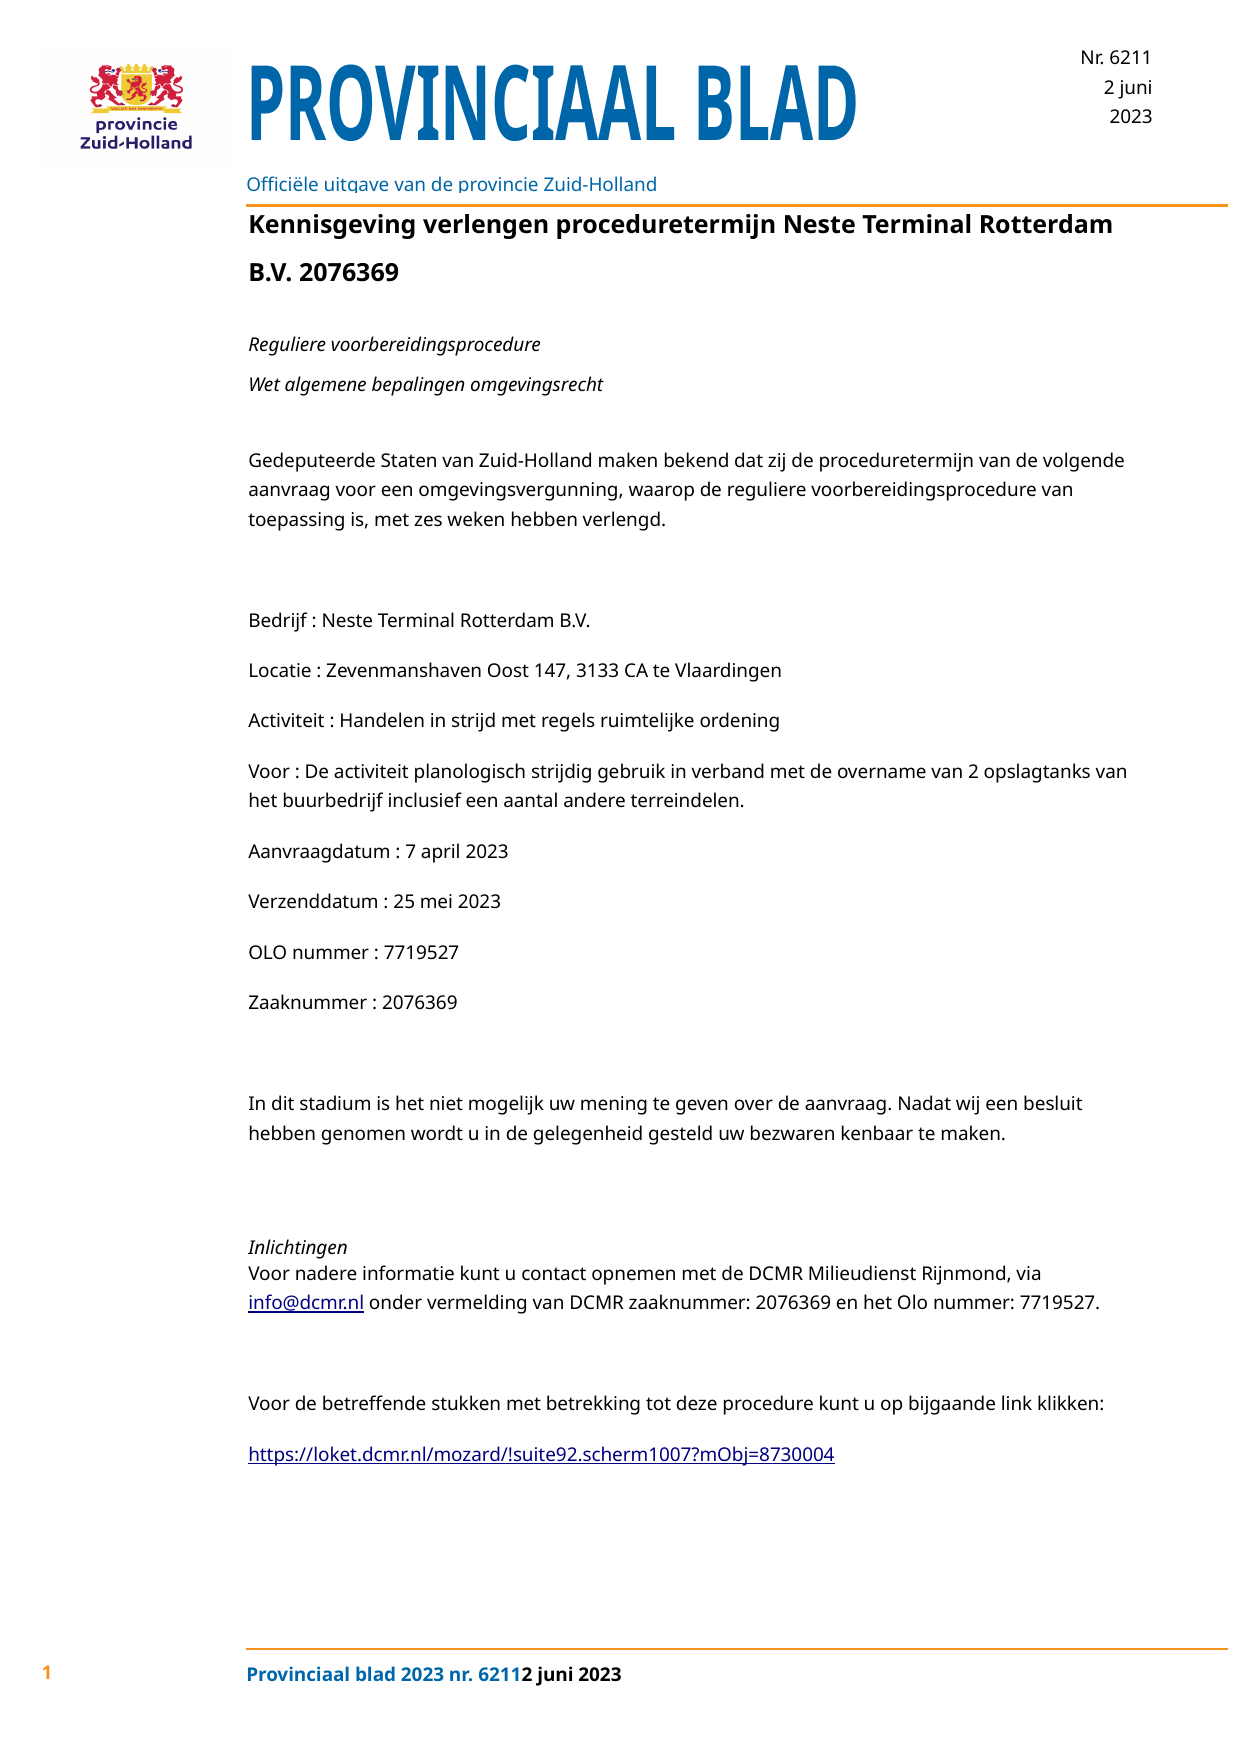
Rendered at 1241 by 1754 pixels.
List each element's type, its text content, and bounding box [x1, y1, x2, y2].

text Voor de betreffende stukken met betrekking tot deze procedure kunt u op bijgaande link klikken: [248, 1390, 1152, 1416]
text Reguliere voorbereidingsprocedure [248, 331, 1152, 357]
text Kennisgeving verlengen proceduretermijn Neste Terminal Rotterdam B.V. 2076369 [248, 207, 1152, 288]
text Activiteit : Handelen in strijd met regels ruimtelijke ordening [248, 708, 1152, 733]
text https://loket.dcmr.nl/mozard/!suite92.scherm1007?mObj=8730004 [248, 1441, 1152, 1466]
text OLO nummer : 7719527 [248, 939, 1152, 965]
picture [41, 47, 231, 172]
text Voor nadere informatie kunt u contact opnemen met de DCMR Milieudienst Rijnmond, via info@dcmr.nl onder vermelding van DCMR zaaknummer: 2076369 en het Olo nummer: 7719527. [248, 1260, 1152, 1315]
text Zaaknummer : 2076369 [248, 989, 1152, 1015]
text Voor : De activiteit planologisch strijdig gebruik in verband met de overname van 2 opslagtanks van het buurbedrijf inclusief een aantal andere terreindelen. [248, 758, 1152, 813]
text In dit stadium is het niet mogelijk uw mening te geven over de aanvraag. Nadat wij een besluit hebben genomen wordt u in de gelegenheid gesteld uw bezwaren kenbaar te maken. [248, 1090, 1152, 1146]
text Bedrijf : Neste Terminal Rotterdam B.V. [248, 607, 1152, 633]
text Aanvraagdatum : 7 april 2023 [248, 838, 1152, 864]
text Wet algemene bepalingen omgevingsrecht [248, 371, 1152, 396]
text Inlichtingen [248, 1234, 1152, 1260]
text Verzenddatum : 25 mei 2023 [248, 888, 1152, 914]
text Gedeputeerde Staten van Zuid-Holland maken bekend dat zij de proceduretermijn van de volgende aanvraag voor een omgevingsvergunning, waarop de reguliere voorbereidingsprocedure van toepassing is, met zes weken hebben verlengd. [248, 447, 1152, 532]
text Locatie : Zevenmanshaven Oost 147, 3133 CA te Vlaardingen [248, 657, 1152, 683]
